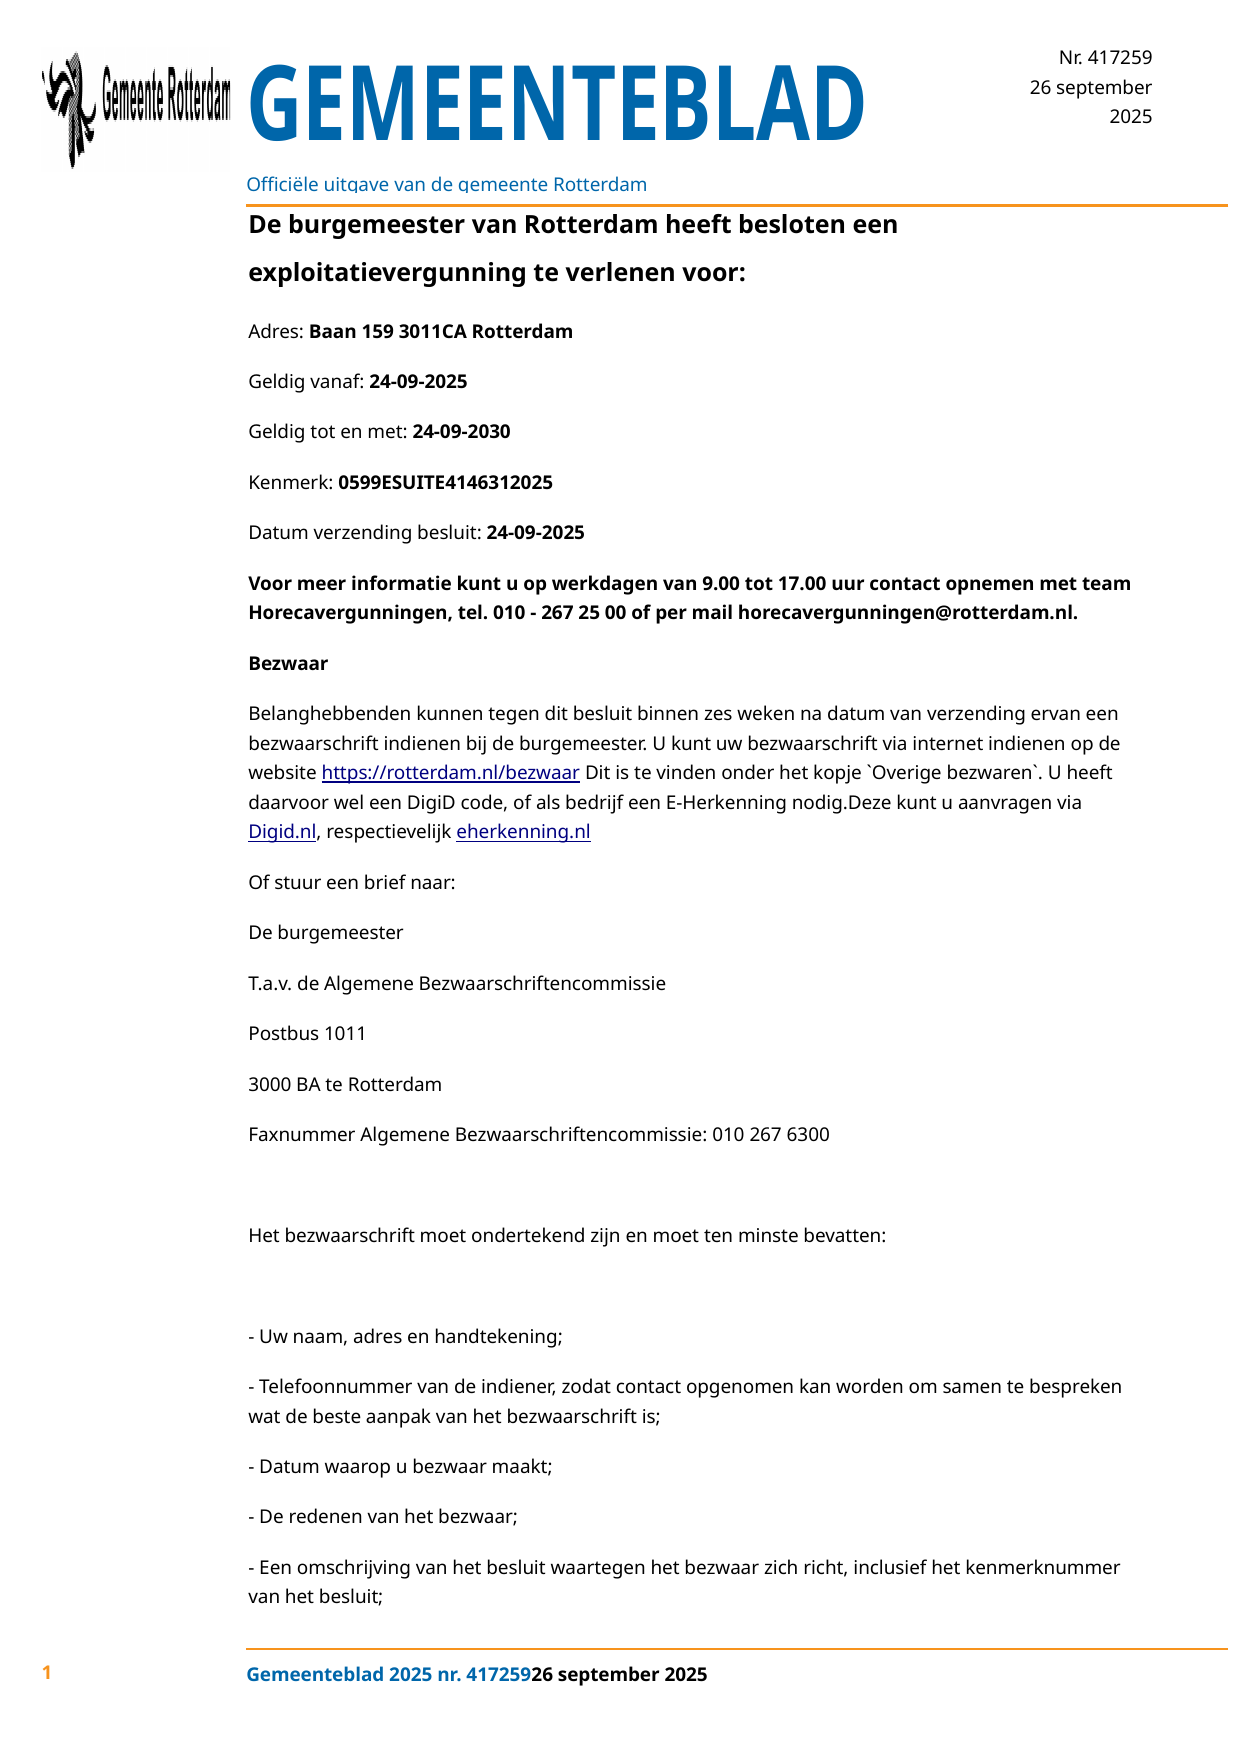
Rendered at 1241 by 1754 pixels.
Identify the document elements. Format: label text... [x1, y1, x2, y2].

text Adres: Baan 159 3011CA Rotterdam [248, 318, 1152, 344]
text - Datum waarop u bezwaar maakt; [248, 1453, 1152, 1479]
text Voor meer informatie kunt u op werkdagen van 9.00 tot 17.00 uur contact opnemen met team Horecavergunningen, tel. 010 - 267 25 00 of per mail horecavergunningen@rotterdam.nl. [248, 570, 1152, 625]
text Postbus 1011 [248, 1020, 1152, 1046]
text T.a.v. de Algemene Bezwaarschriftencommissie [248, 970, 1152, 996]
text De burgemeester van Rotterdam heeft besloten een exploitatievergunning te verlenen voor: [248, 207, 1152, 288]
text Belanghebbenden kunnen tegen dit besluit binnen zes weken na datum van verzending ervan een bezwaarschrift indienen bij de burgemeester. U kunt uw bezwaarschrift via internet indienen op de website https://rotterdam.nl/bezwaar Dit is te vinden onder het kopje `Overige bezwaren`. U heeft daarvoor wel een DigiD code, of als bedrijf een E-Herkenning nodig.Deze kunt u aanvragen via Digid.nl, respectievelijk eherkenning.nl [248, 700, 1152, 844]
text Het bezwaarschrift moet ondertekend zijn en moet ten minste bevatten: [248, 1222, 1152, 1248]
text Geldig tot en met: 24-09-2030 [248, 419, 1152, 444]
text Kenmerk: 0599ESUITE4146312025 [248, 469, 1152, 495]
text Of stuur een brief naar: [248, 869, 1152, 895]
text Geldig vanaf: 24-09-2025 [248, 368, 1152, 394]
text Bezwaar [248, 650, 1152, 676]
text De burgemeester [248, 919, 1152, 945]
text - Uw naam, adres en handtekening; [248, 1323, 1152, 1349]
text - Telefoonnummer van de indiener, zodat contact opgenomen kan worden om samen te bespreken wat de beste aanpak van het bezwaarschrift is; [248, 1373, 1152, 1429]
text - De redenen van het bezwaar; [248, 1504, 1152, 1529]
text Datum verzending besluit: 24-09-2025 [248, 519, 1152, 545]
text Faxnummer Algemene Bezwaarschriftencommissie: 010 267 6300 [248, 1121, 1152, 1147]
picture [41, 47, 231, 172]
text - Een omschrijving van het besluit waartegen het bezwaar zich richt, inclusief het kenmerknummer van het besluit; [248, 1554, 1152, 1609]
text 3000 BA te Rotterdam [248, 1071, 1152, 1097]
